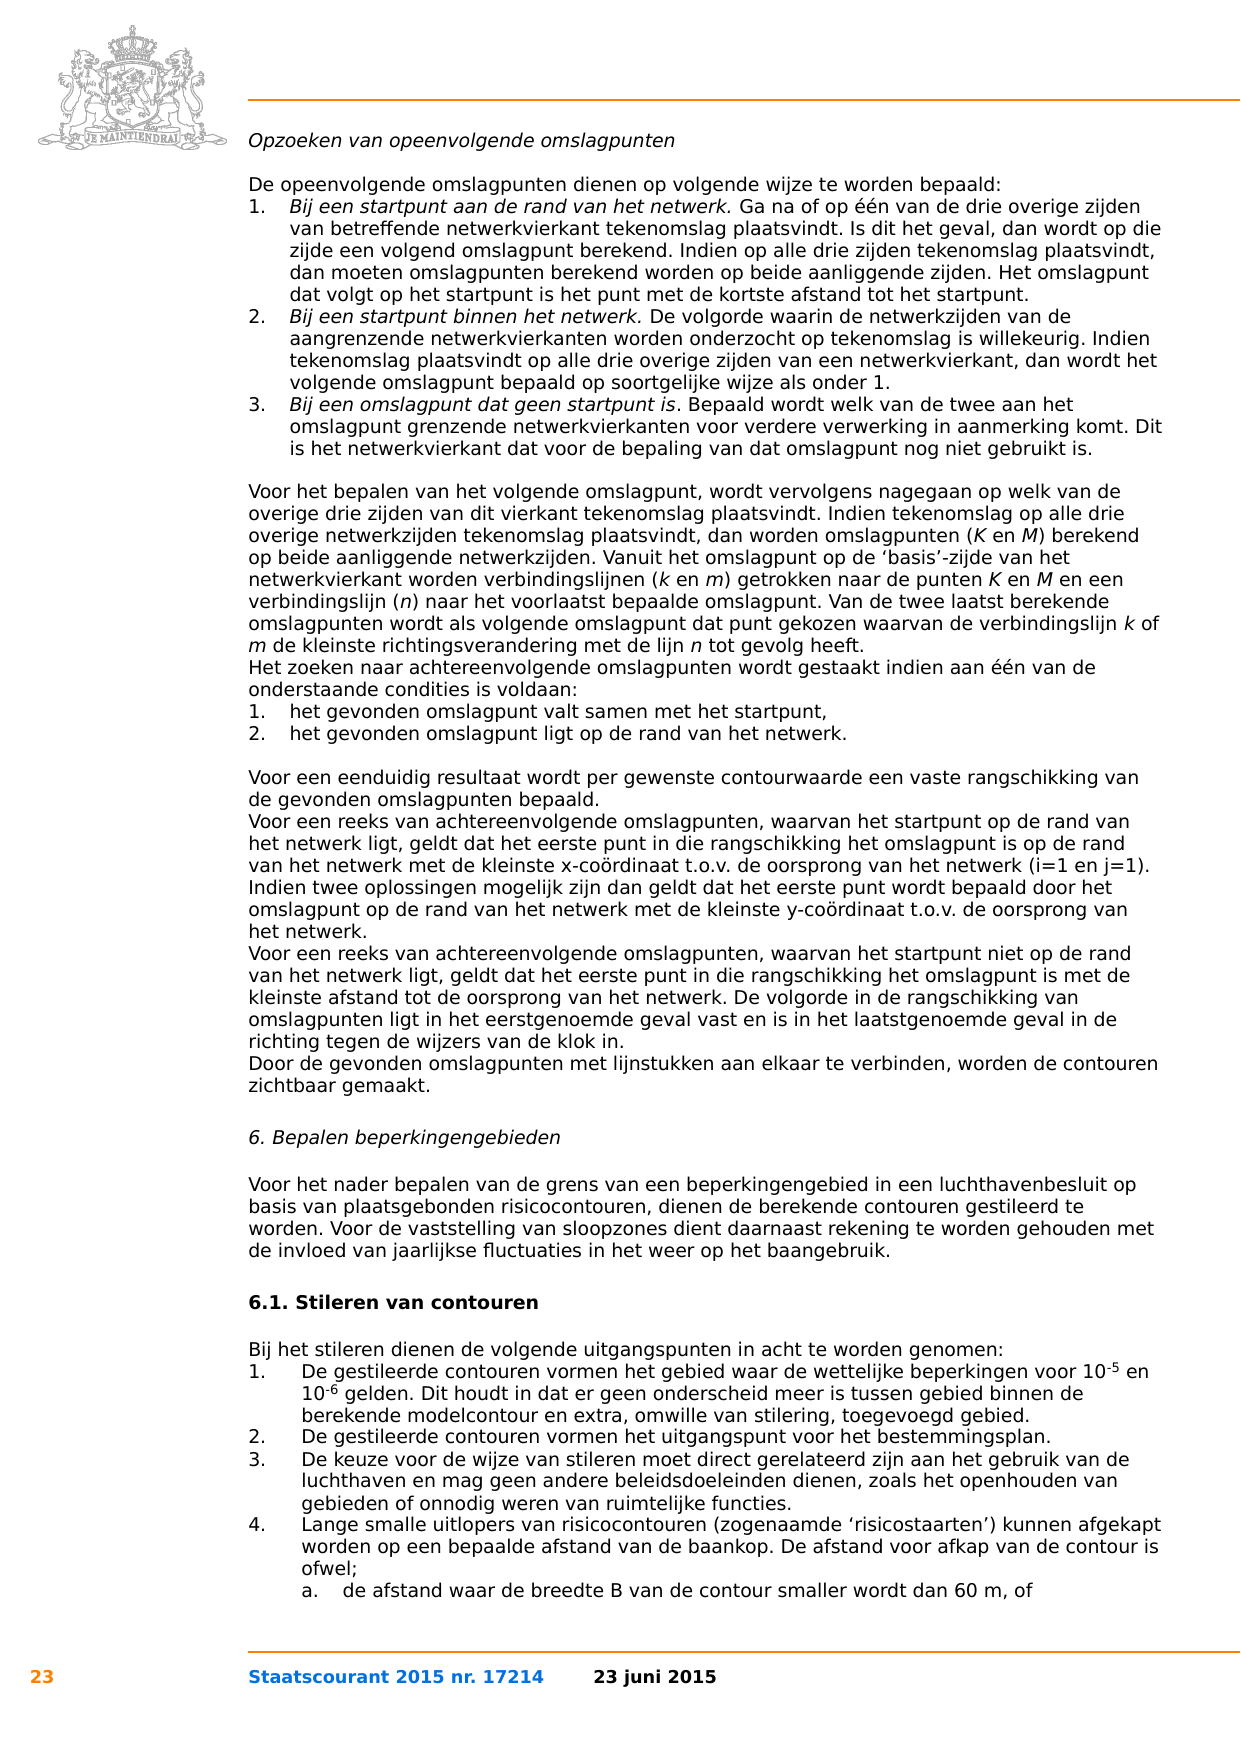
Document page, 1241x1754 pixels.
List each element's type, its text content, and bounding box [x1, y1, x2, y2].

text Voor een reeks van achtereenvolgende omslagpunten, waarvan het startpunt niet op de rand van het netwerk ligt, geldt dat het eerste punt in die rangschikking het omslagpunt is met de kleinste afstand tot de oorsprong van het netwerk. De volgorde in de rangschikking van omslagpunten ligt in het eerstgenoemde geval vast en is in het laatstgenoemde geval in de richting tegen de wijzers van de klok in. [248, 943, 1163, 1053]
text De opeenvolgende omslagpunten dienen op volgende wijze te worden bepaald: [248, 174, 1163, 196]
text a. de afstand waar de breedte B van de contour smaller wordt dan 60 m, of [301, 1580, 1163, 1602]
text 1. het gevonden omslagpunt valt samen met het startpunt, [248, 701, 1163, 723]
subtitle Opzoeken van opeenvolgende omslagpunten [248, 130, 1163, 152]
text Het zoeken naar achtereenvolgende omslagpunten wordt gestaakt indien aan één van de onderstaande condities is voldaan: [248, 657, 1163, 701]
text Voor het nader bepalen van de grens van een beperkingengebied in een luchthavenbesluit op basis van plaatsgebonden risicocontouren, dienen de berekende contouren gestileerd te worden. Voor de vaststelling van sloopzones dient daarnaast rekening te worden gehouden met de invloed van jaarlijkse fluctuaties in het weer op het baangebruik. [248, 1174, 1163, 1262]
text 2. Bij een startpunt binnen het netwerk. De volgorde waarin de netwerkzijden van de aangrenzende netwerkvierkanten worden onderzocht op tekenomslag is willekeurig. Indien tekenomslag plaatsvindt op alle drie overige zijden van een netwerkvierkant, dan wordt het volgende omslagpunt bepaald op soortgelijke wijze als onder 1. [248, 306, 1163, 393]
text 2. het gevonden omslagpunt ligt op de rand van het netwerk. [248, 723, 1163, 745]
text Door de gevonden omslagpunten met lijnstukken aan elkaar te verbinden, worden de contouren zichtbaar gemaakt. [248, 1053, 1163, 1097]
text 1. De gestileerde contouren vormen het gebied waar de wettelijke beperkingen voor 10-5 en 10-6 gelden. Dit houdt in dat er geen onderscheid meer is tussen gebied binnen de berekende modelcontour en extra, omwille van stilering, toegevoegd gebied. [248, 1361, 1163, 1426]
text 1. Bij een startpunt aan de rand van het netwerk. Ga na of op één van de drie overige zijden van betreffende netwerkvierkant tekenomslag plaatsvindt. Is dit het geval, dan wordt op die zijde een volgend omslagpunt berekend. Indien op alle drie zijden tekenomslag plaatsvindt, dan moeten omslagpunten berekend worden op beide aanliggende zijden. Het omslagpunt dat volgt op het startpunt is het punt met de kortste afstand tot het startpunt. [248, 196, 1163, 306]
text Voor een eenduidig resultaat wordt per gewenste contourwaarde een vaste rangschikking van de gevonden omslagpunten bepaald. [248, 767, 1163, 811]
text 3. De keuze voor de wijze van stileren moet direct gerelateerd zijn aan het gebruik van de luchthaven en mag geen andere beleidsdoeleinden dienen, zoals het openhouden van gebieden of onnodig weren van ruimtelijke functies. [248, 1448, 1163, 1514]
text Bij het stileren dienen de volgende uitgangspunten in acht te worden genomen: [248, 1338, 1163, 1361]
text 3. Bij een omslagpunt dat geen startpunt is. Bepaald wordt welk van de twee aan het omslagpunt grenzende netwerkvierkanten voor verdere verwerking in aanmerking komt. Dit is het netwerkvierkant dat voor de bepaling van dat omslagpunt nog niet gebruikt is. [248, 393, 1163, 459]
text 2. De gestileerde contouren vormen het uitgangspunt voor het bestemmingsplan. [248, 1426, 1163, 1448]
subtitle 6. Bepalen beperkingengebieden [248, 1127, 1163, 1149]
text 4. Lange smalle uitlopers van risicocontouren (zogenaamde ‘risicostaarten’) kunnen afgekapt worden op een bepaalde afstand van de baankop. De afstand voor afkap van de contour is ofwel; [248, 1514, 1163, 1580]
picture [38, 25, 227, 150]
text Voor een reeks van achtereenvolgende omslagpunten, waarvan het startpunt op de rand van het netwerk ligt, geldt dat het eerste punt in die rangschikking het omslagpunt is op de rand van het netwerk met de kleinste x-coördinaat t.o.v. de oorsprong van het netwerk (i=1 en j=1). Indien twee oplossingen mogelijk zijn dan geldt dat het eerste punt wordt bepaald door het omslagpunt op de rand van het netwerk met de kleinste y-coördinaat t.o.v. de oorsprong van het netwerk. [248, 811, 1163, 943]
subtitle 6.1. Stileren van contouren [248, 1292, 1163, 1313]
text Voor het bepalen van het volgende omslagpunt, wordt vervolgens nagegaan op welk van de overige drie zijden van dit vierkant tekenomslag plaatsvindt. Indien tekenomslag op alle drie overige netwerkzijden tekenomslag plaatsvindt, dan worden omslagpunten (K en M) berekend op beide aanliggende netwerkzijden. Vanuit het omslagpunt op de ‘basis’-zijde van het netwerkvierkant worden verbindingslijnen (k en m) getrokken naar de punten K en M en een verbindingslijn (n) naar het voorlaatst bepaalde omslagpunt. Van de twee laatst berekende omslagpunten wordt als volgende omslagpunt dat punt gekozen waarvan de verbindingslijn k of m de kleinste richtingsverandering met de lijn n tot gevolg heeft. [248, 481, 1163, 657]
